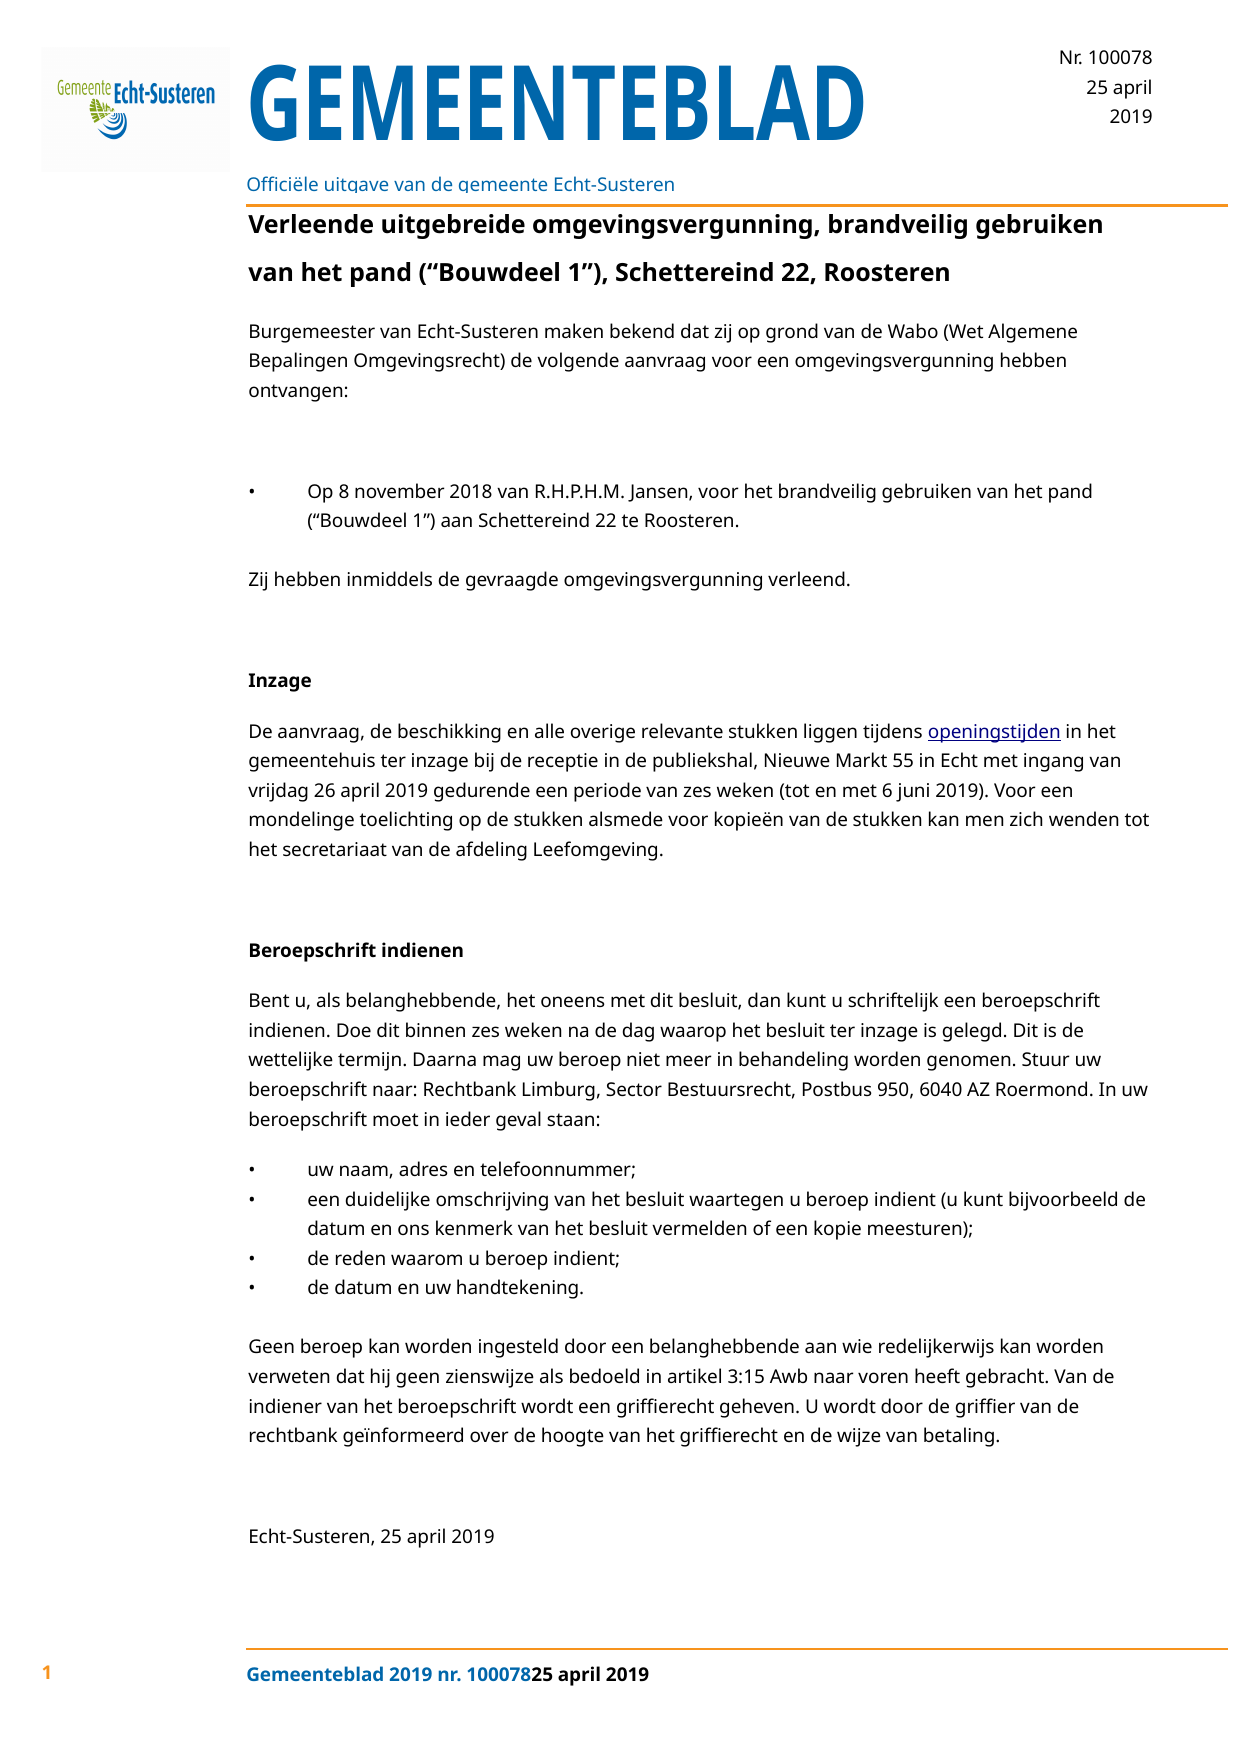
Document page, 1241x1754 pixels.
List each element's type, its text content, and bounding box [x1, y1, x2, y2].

picture [41, 47, 231, 172]
text De aanvraag, de beschikking en alle overige relevante stukken liggen tijdens openingstijden in het gemeentehuis ter inzage bij de receptie in de publiekshal, Nieuwe Markt 55 in Echt met ingang van vrijdag 26 april 2019 gedurende een periode van zes weken (tot en met 6 juni 2019). Voor een mondelinge toelichting op de stukken alsmede voor kopieën van de stukken kan men zich wenden tot het secretariaat van de afdeling Leefomgeving. [248, 718, 1152, 862]
list een duidelijke omschrijving van het besluit waartegen u beroep indient (u kunt bijvoorbeeld de datum en ons kenmerk van het besluit vermelden of een kopie meesturen); [248, 1186, 1152, 1241]
text Beroepschrift indienen [248, 937, 1152, 963]
list Op 8 november 2018 van R.H.P.H.M. Jansen, voor het brandveilig gebruiken van het pand (“Bouwdeel 1”) aan Schettereind 22 te Roosteren. [248, 478, 1152, 533]
text Verleende uitgebreide omgevingsvergunning, brandveilig gebruiken van het pand (“Bouwdeel 1”), Schettereind 22, Roosteren [248, 207, 1152, 288]
text Bent u, als belanghebbende, het oneens met dit besluit, dan kunt u schriftelijk een beroepschrift indienen. Doe dit binnen zes weken na de dag waarop het besluit ter inzage is gelegd. Dit is de wettelijke termijn. Daarna mag uw beroep niet meer in behandeling worden genomen. Stuur uw beroepschrift naar: Rechtbank Limburg, Sector Bestuursrecht, Postbus 950, 6040 AZ Roermond. In uw beroepschrift moet in ieder geval staan: [248, 987, 1152, 1132]
list uw naam, adres en telefoonnummer; [248, 1156, 1152, 1182]
text Inzage [248, 667, 1152, 693]
text Zij hebben inmiddels de gevraagde omgevingsvergunning verleend. [248, 567, 1152, 592]
list de datum en uw handtekening. [248, 1274, 1152, 1300]
list de reden waarom u beroep indient; [248, 1245, 1152, 1271]
text Echt-Susteren, 25 april 2019 [248, 1523, 1152, 1549]
text Geen beroep kan worden ingesteld door een belanghebbende aan wie redelijkerwijs kan worden verweten dat hij geen zienswijze als bedoeld in artikel 3:15 Awb naar voren heeft gebracht. Van de indiener van het beroepschrift wordt een griffierecht geheven. U wordt door de griffier van de rechtbank geïnformeerd over de hoogte van het griffierecht en de wijze van betaling. [248, 1334, 1152, 1448]
text Burgemeester van Echt-Susteren maken bekend dat zij op grond van de Wabo (Wet Algemene Bepalingen Omgevingsrecht) de volgende aanvraag voor een omgevingsvergunning hebben ontvangen: [248, 318, 1152, 403]
